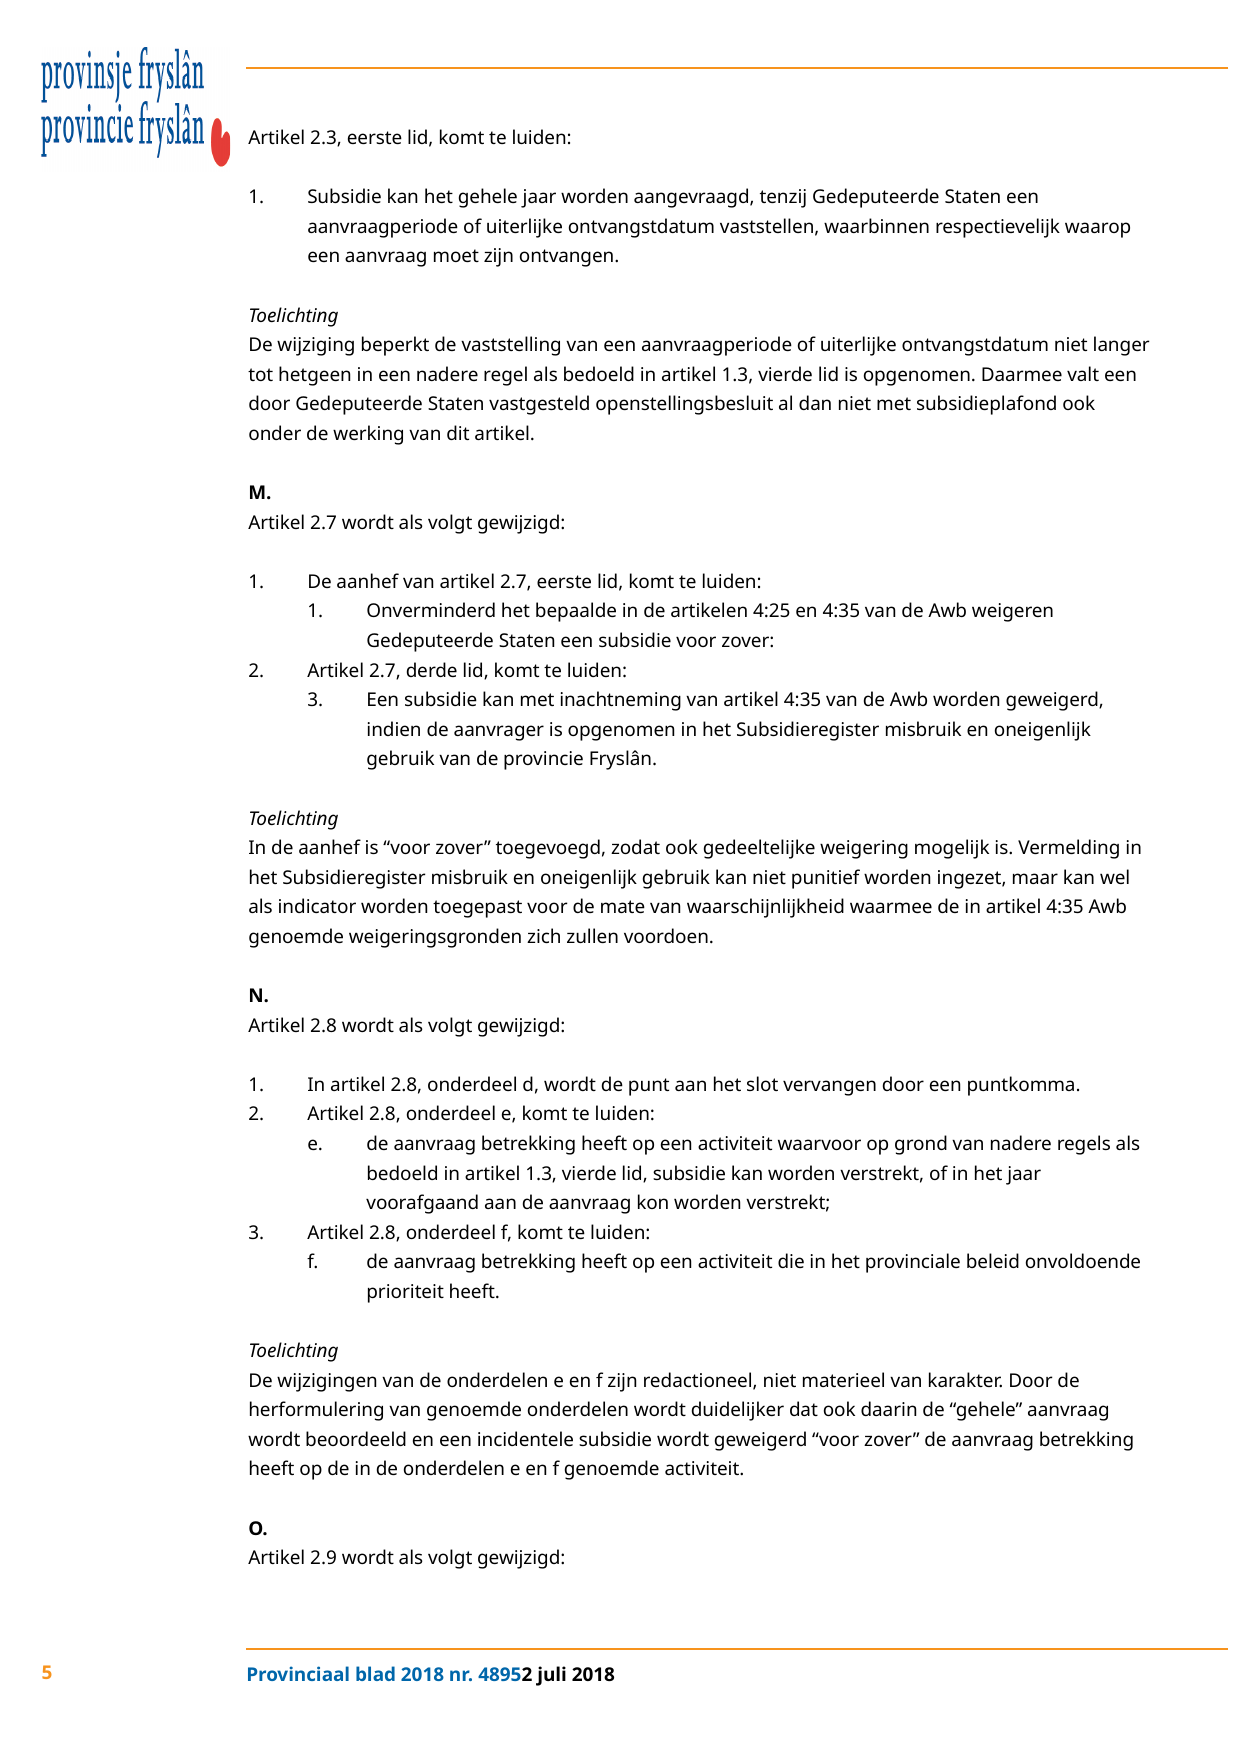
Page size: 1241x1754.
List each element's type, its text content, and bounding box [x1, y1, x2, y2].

text In de aanhef is “voor zover” toegevoegd, zodat ook gedeeltelijke weigering mogelijk is. Vermelding in het Subsidieregister misbruik en oneigenlijk gebruik kan niet punitief worden ingezet, maar kan wel als indicator worden toegepast voor de mate van waarschijnlijkheid waarmee de in artikel 4:35 Awb genoemde weigeringsgronden zich zullen voordoen. [248, 834, 1152, 949]
list Subsidie kan het gehele jaar worden aangevraagd, tenzij Gedeputeerde Staten een aanvraagperiode of uiterlijke ontvangstdatum vaststellen, waarbinnen respectievelijk waarop een aanvraag moet zijn ontvangen. [248, 183, 1152, 268]
list Artikel 2.7, derde lid, komt te luiden: [248, 657, 1152, 683]
text Artikel 2.7 wordt als volgt gewijzigd: [248, 509, 1152, 535]
list Artikel 2.8, onderdeel e, komt te luiden: [248, 1101, 1152, 1126]
text N. [248, 982, 1152, 1008]
list De aanhef van artikel 2.7, eerste lid, komt te luiden: [248, 568, 1152, 594]
text Artikel 2.9 wordt als volgt gewijzigd: [248, 1544, 1152, 1570]
text Artikel 2.3, eerste lid, komt te luiden: [248, 124, 1152, 150]
picture [41, 47, 231, 172]
list Artikel 2.8, onderdeel f, komt te luiden: [248, 1219, 1152, 1245]
text Toelichting [248, 805, 1152, 831]
list Onverminderd het bepaalde in de artikelen 4:25 en 4:35 van de Awb weigeren Gedeputeerde Staten een subsidie voor zover: [307, 598, 1152, 653]
text O. [248, 1515, 1152, 1541]
text Toelichting [248, 1337, 1152, 1363]
list de aanvraag betrekking heeft op een activiteit die in het provinciale beleid onvoldoende prioriteit heeft. [307, 1248, 1152, 1304]
text De wijziging beperkt de vaststelling van een aanvraagperiode of uiterlijke ontvangstdatum niet langer tot hetgeen in een nadere regel als bedoeld in artikel 1.3, vierde lid is opgenomen. Daarmee valt een door Gedeputeerde Staten vastgesteld openstellingsbesluit al dan niet met subsidieplafond ook onder de werking van dit artikel. [248, 331, 1152, 446]
text Artikel 2.8 wordt als volgt gewijzigd: [248, 1012, 1152, 1038]
text M. [248, 479, 1152, 505]
list de aanvraag betrekking heeft op een activiteit waarvoor op grond van nadere regels als bedoeld in artikel 1.3, vierde lid, subsidie kan worden verstrekt, of in het jaar voorafgaand aan de aanvraag kon worden verstrekt; [307, 1130, 1152, 1215]
list In artikel 2.8, onderdeel d, wordt de punt aan het slot vervangen door een puntkomma. [248, 1071, 1152, 1097]
text De wijzigingen van de onderdelen e en f zijn redactioneel, niet materieel van karakter. Door de herformulering van genoemde onderdelen wordt duidelijker dat ook daarin de “gehele” aanvraag wordt beoordeeld en een incidentele subsidie wordt geweigerd “voor zover” de aanvraag betrekking heeft op de in de onderdelen e en f genoemde activiteit. [248, 1367, 1152, 1481]
list Een subsidie kan met inachtneming van artikel 4:35 van de Awb worden geweigerd, indien de aanvrager is opgenomen in het Subsidieregister misbruik en oneigenlijk gebruik van de provincie Fryslân. [307, 686, 1152, 771]
text Toelichting [248, 302, 1152, 328]
